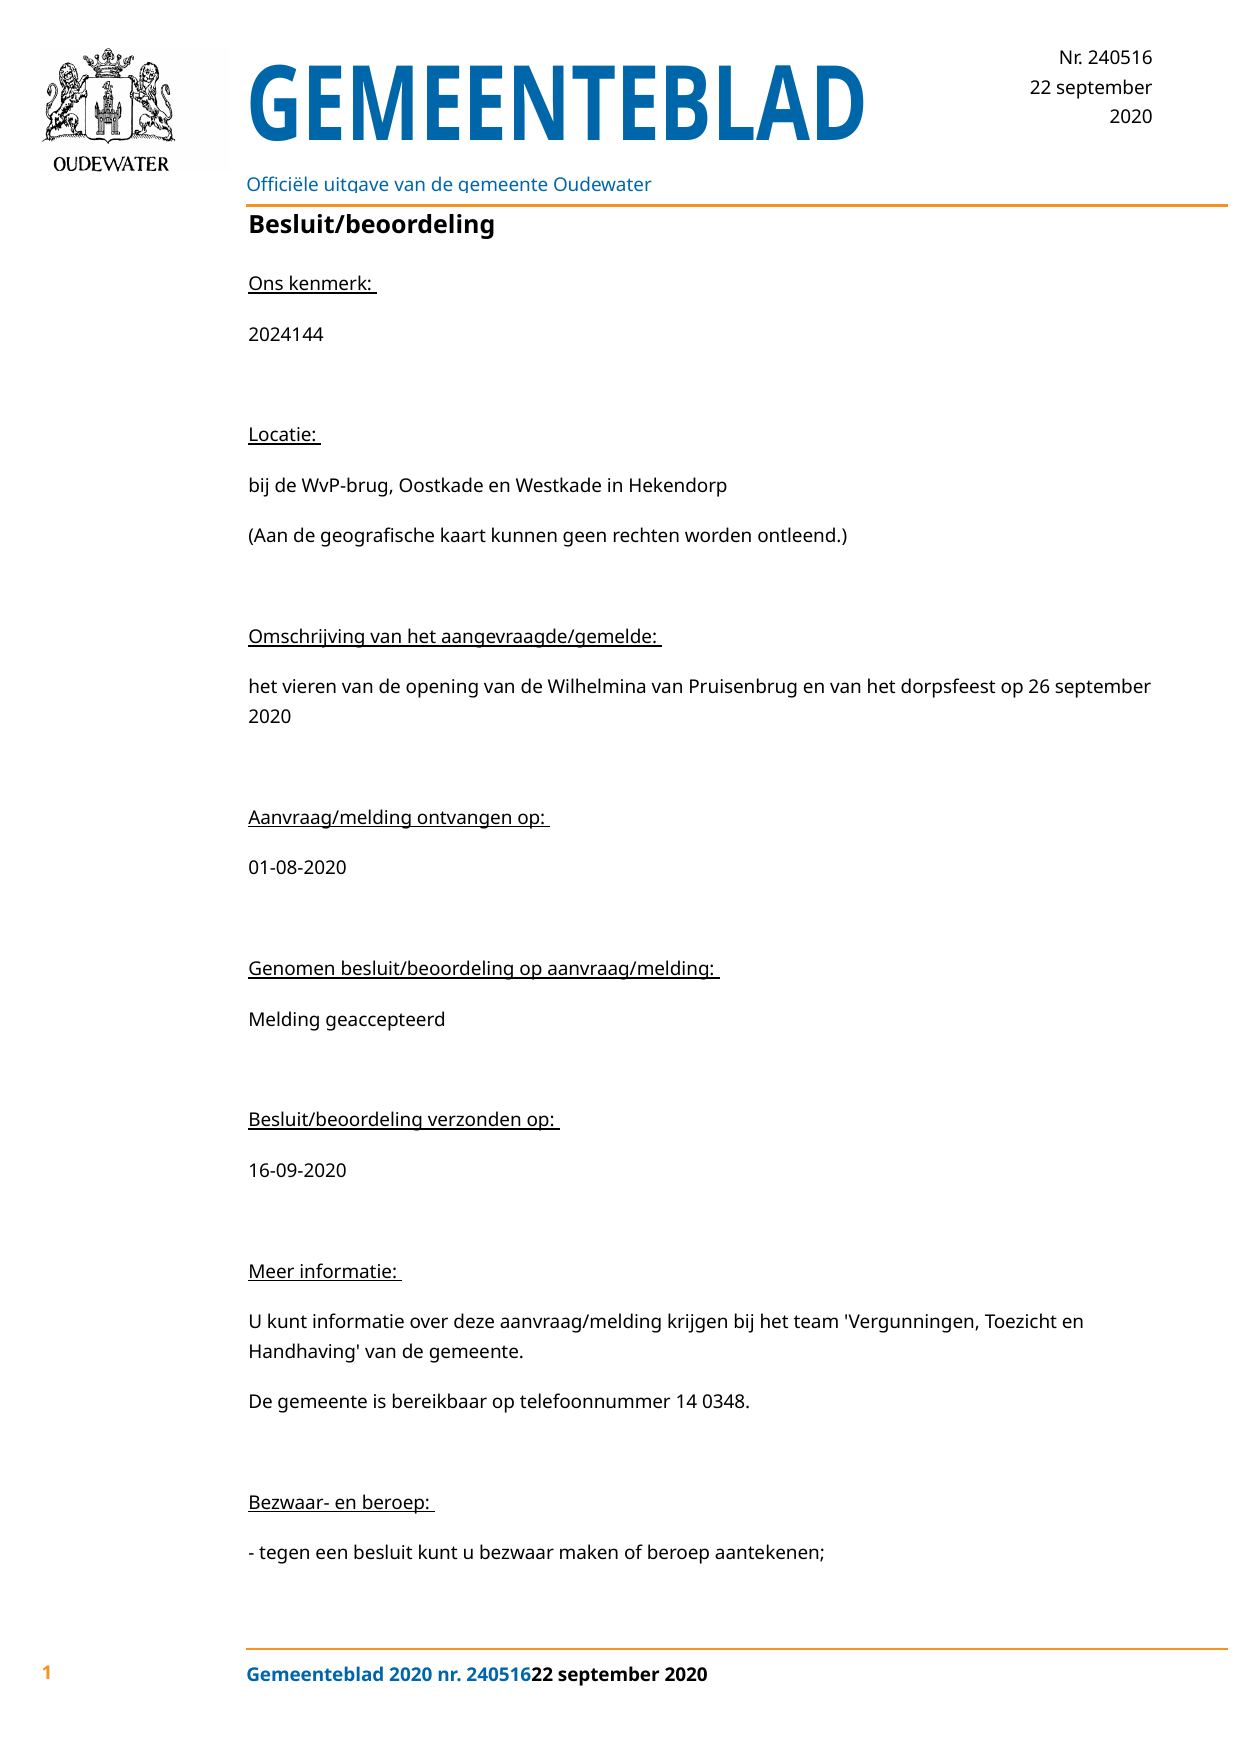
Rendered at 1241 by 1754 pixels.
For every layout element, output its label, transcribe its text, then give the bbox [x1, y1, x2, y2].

text 16-09-2020 [248, 1157, 1152, 1183]
text De gemeente is bereikbaar op telefoonnummer 14 0348. [248, 1388, 1152, 1414]
text Melding geaccepteerd [248, 1006, 1152, 1031]
text Meer informatie: [248, 1258, 1152, 1283]
text U kunt informatie over deze aanvraag/melding krijgen bij het team 'Vergunningen, Toezicht en Handhaving' van de gemeente. [248, 1308, 1152, 1363]
text bij de WvP-brug, Oostkade en Westkade in Hekendorp [248, 472, 1152, 498]
text Genomen besluit/beoordeling op aanvraag/melding: [248, 955, 1152, 981]
text 01-08-2020 [248, 854, 1152, 880]
text Bezwaar- en beroep: [248, 1489, 1152, 1515]
text Ons kenmerk: [248, 270, 1152, 296]
text Locatie: [248, 422, 1152, 447]
text (Aan de geografische kaart kunnen geen rechten worden ontleend.) [248, 522, 1152, 548]
text Aanvraag/melding ontvangen op: [248, 804, 1152, 830]
text het vieren van de opening van de Wilhelmina van Pruisenbrug en van het dorpsfeest op 26 september 2020 [248, 674, 1152, 729]
text 2024144 [248, 321, 1152, 346]
text Omschrijving van het aangevraagde/gemelde: [248, 623, 1152, 649]
text Besluit/beoordeling [248, 207, 1152, 241]
text - tegen een besluit kunt u bezwaar maken of beroep aantekenen; [248, 1539, 1152, 1565]
text Besluit/beoordeling verzonden op: [248, 1107, 1152, 1132]
picture [41, 47, 231, 172]
